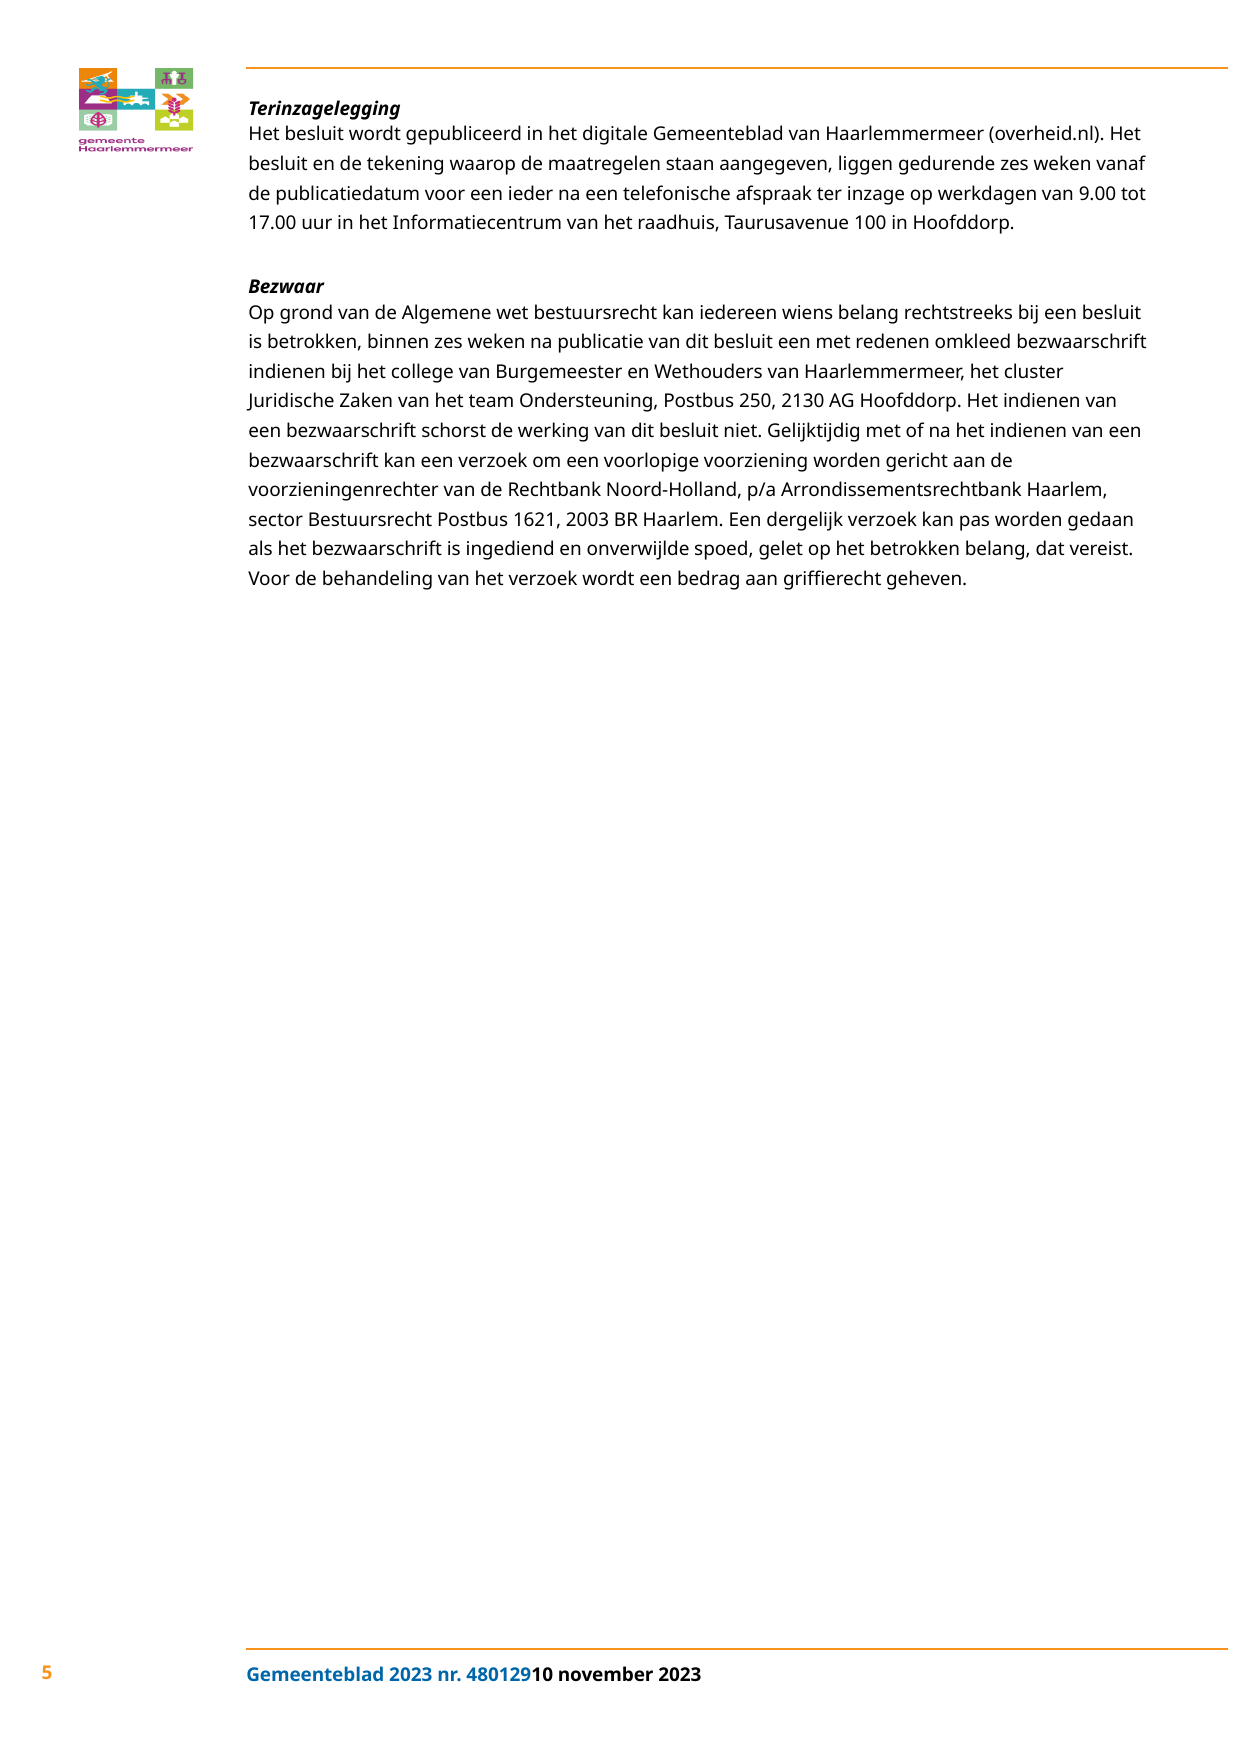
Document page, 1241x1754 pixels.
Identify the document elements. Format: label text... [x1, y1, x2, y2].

text Terinzagelegging [248, 95, 1152, 121]
picture [41, 47, 231, 172]
text Bezwaar [248, 273, 1152, 299]
text Op grond van de Algemene wet bestuursrecht kan iedereen wiens belang rechtstreeks bij een besluit is betrokken, binnen zes weken na publicatie van dit besluit een met redenen omkleed bezwaarschrift indienen bij het college van Burgemeester en Wethouders van Haarlemmermeer, het cluster Juridische Zaken van het team Ondersteuning, Postbus 250, 2130 AG Hoofddorp. Het indienen van een bezwaarschrift schorst de werking van dit besluit niet. Gelijktijdig met of na het indienen van een bezwaarschrift kan een verzoek om een voorlopige voorziening worden gericht aan de voorzieningenrechter van de Rechtbank Noord-Holland, p/a Arrondissementsrechtbank Haarlem, sector Bestuursrecht Postbus 1621, 2003 BR Haarlem. Een dergelijk verzoek kan pas worden gedaan als het bezwaarschrift is ingediend en onverwijlde spoed, gelet op het betrokken belang, dat vereist. Voor de behandeling van het verzoek wordt een bedrag aan griffierecht geheven. [248, 299, 1152, 591]
text Het besluit wordt gepubliceerd in het digitale Gemeenteblad van Haarlemmermeer (overheid.nl). Het besluit en de tekening waarop de maatregelen staan aangegeven, liggen gedurende zes weken vanaf de publicatiedatum voor een ieder na een telefonische afspraak ter inzage op werkdagen van 9.00 tot 17.00 uur in het Informatiecentrum van het raadhuis, Taurusavenue 100 in Hoofddorp. [248, 121, 1152, 235]
